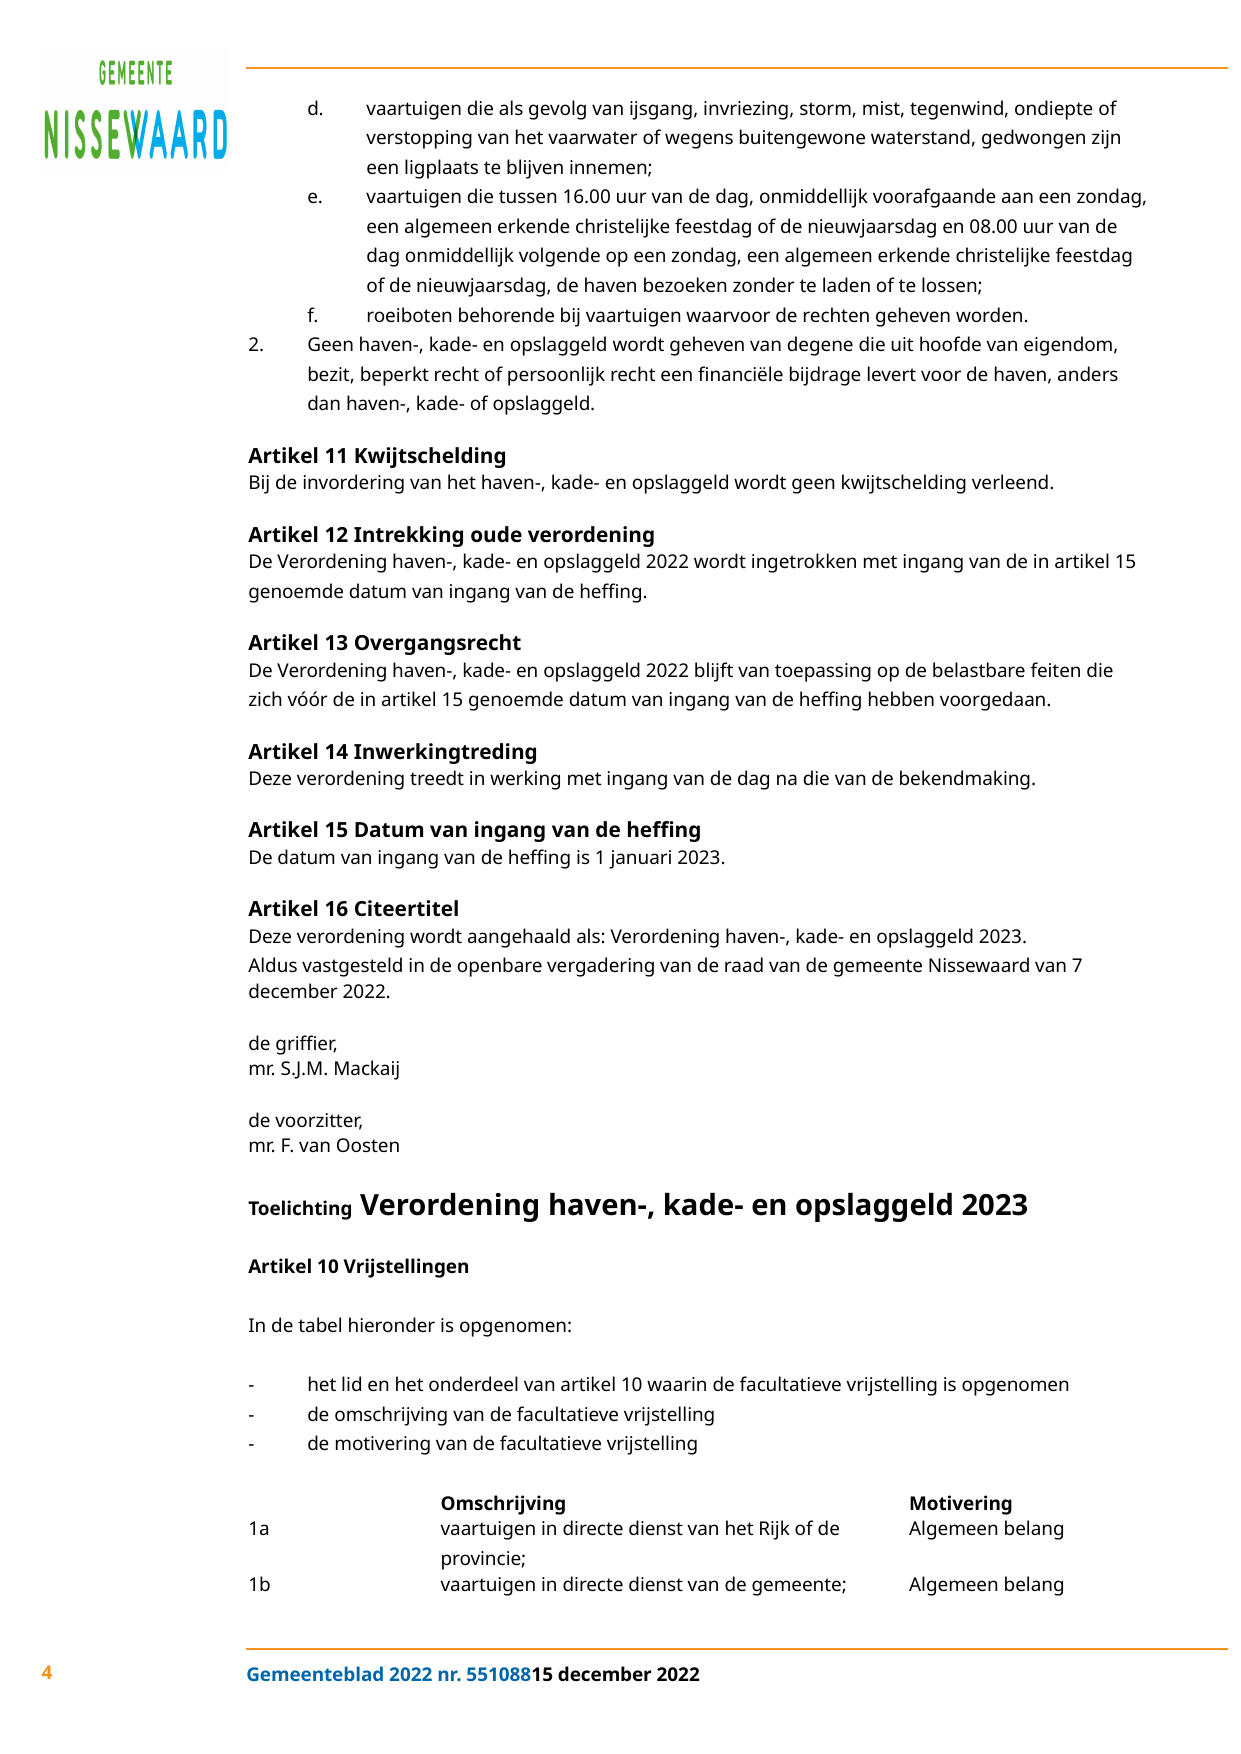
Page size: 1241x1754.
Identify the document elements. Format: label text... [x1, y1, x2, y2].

list vaartuigen die tussen 16.00 uur van de dag, onmiddellijk voorafgaande aan een zondag, een algemeen erkende christelijke feestdag of de nieuwjaarsdag en 08.00 uur van de dag onmiddellijk volgende op een zondag, een algemeen erkende christelijke feestdag of de nieuwjaarsdag, de haven bezoeken zonder te laden of te lossen; [307, 183, 1152, 298]
text Aldus vastgesteld in de openbare vergadering van de raad van de gemeente Nissewaard van 7 december 2022. [248, 952, 1152, 1004]
text Artikel 12 Intrekking oude verordening [248, 520, 1152, 548]
text mr. S.J.M. Mackaij [248, 1055, 1152, 1081]
text De datum van ingang van de heffing is 1 januari 2023. [248, 844, 1152, 870]
text De Verordening haven-, kade- en opslaggeld 2022 blijft van toepassing op de belastbare feiten die zich vóór de in artikel 15 genoemde datum van ingang van de heffing hebben voorgedaan. [248, 657, 1152, 712]
picture [41, 47, 231, 172]
text In de tabel hieronder is opgenomen: [248, 1312, 1152, 1338]
text de griffier, [248, 1030, 1152, 1055]
list roeiboten behorende bij vaartuigen waarvoor de rechten geheven worden. [307, 302, 1152, 328]
table_cell 1b [248, 1571, 440, 1596]
table_cell Algemeen belang [909, 1515, 1152, 1571]
table_cell 1a [248, 1515, 440, 1571]
text mr. F. van Oosten [248, 1133, 1152, 1158]
list vaartuigen die als gevolg van ijsgang, invriezing, storm, mist, tegenwind, ondiepte of verstopping van het vaarwater of wegens buitengewone waterstand, gedwongen zijn een ligplaats te blijven innemen; [307, 95, 1152, 180]
table_cell vaartuigen in directe dienst van de gemeente; [440, 1571, 909, 1596]
text Artikel 13 Overgangsrecht [248, 628, 1152, 657]
table_header [248, 1490, 440, 1515]
list het lid en het onderdeel van artikel 10 waarin de facultatieve vrijstelling is opgenomen [248, 1371, 1152, 1397]
table_cell vaartuigen in directe dienst van het Rijk of de provincie; [440, 1515, 909, 1571]
table_header Motivering [909, 1490, 1152, 1515]
text Toelichting Verordening haven-, kade- en opslaggeld 2023 [248, 1184, 1152, 1224]
text Artikel 11 Kwijtschelding [248, 441, 1152, 469]
text Bij de invordering van het haven-, kade- en opslaggeld wordt geen kwijtschelding verleend. [248, 469, 1152, 495]
list de omschrijving van de facultatieve vrijstelling [248, 1401, 1152, 1427]
text Deze verordening treedt in werking met ingang van de dag na die van de bekendmaking. [248, 765, 1152, 791]
text De Verordening haven-, kade- en opslaggeld 2022 wordt ingetrokken met ingang van de in artikel 15 genoemde datum van ingang van de heffing. [248, 548, 1152, 604]
text de voorzitter, [248, 1107, 1152, 1133]
list Geen haven-, kade- en opslaggeld wordt geheven van degene die uit hoofde van eigendom, bezit, beperkt recht of persoonlijk recht een financiële bijdrage levert voor de haven, anders dan haven-, kade- of opslaggeld. [248, 331, 1152, 416]
list de motivering van de facultatieve vrijstelling [248, 1430, 1152, 1456]
text Artikel 16 Citeertitel [248, 894, 1152, 923]
text Artikel 14 Inwerkingtreding [248, 737, 1152, 765]
text Deze verordening wordt aangehaald als: Verordening haven-, kade- en opslaggeld 2023. [248, 923, 1152, 949]
table_header Omschrijving [440, 1490, 909, 1515]
text Artikel 10 Vrijstellingen [248, 1253, 1152, 1279]
table_cell Algemeen belang [909, 1571, 1152, 1596]
text Artikel 15 Datum van ingang van de heffing [248, 816, 1152, 844]
